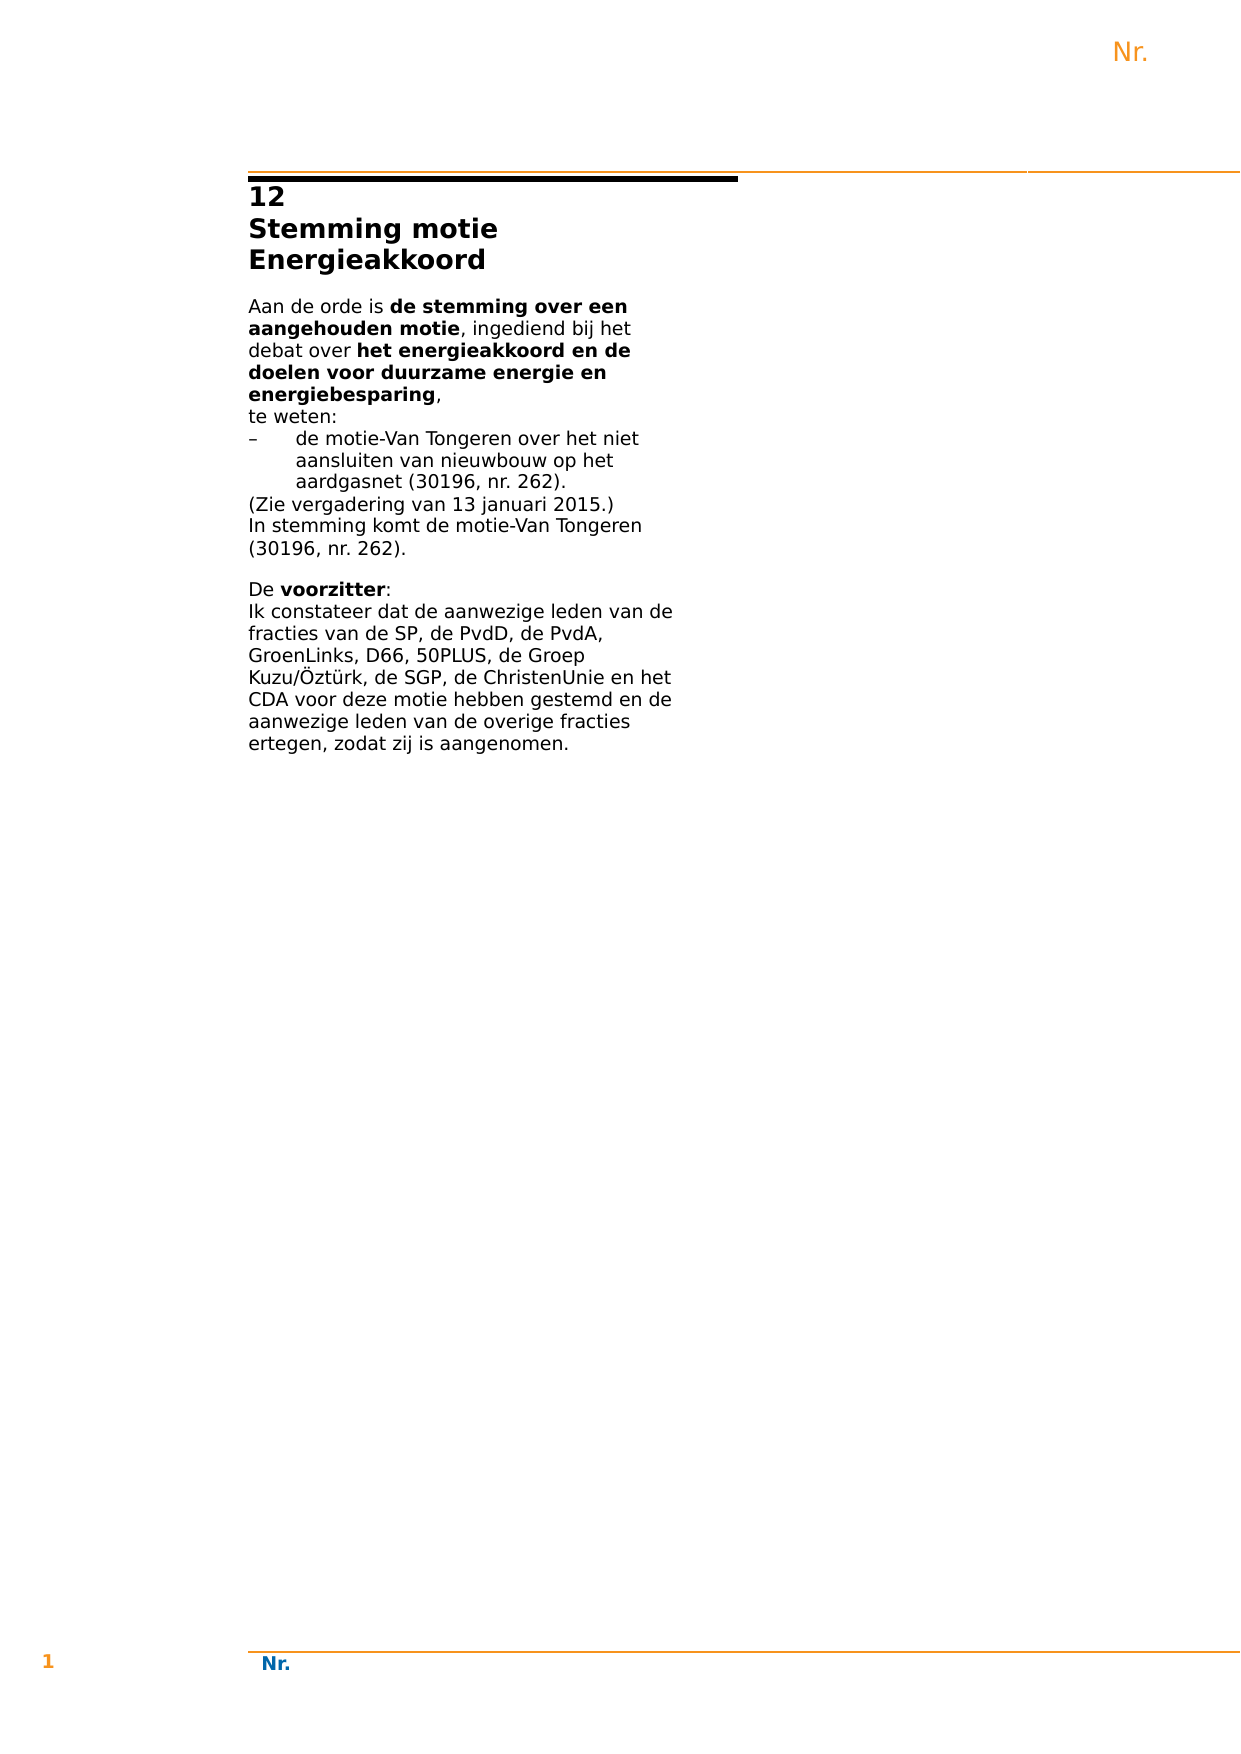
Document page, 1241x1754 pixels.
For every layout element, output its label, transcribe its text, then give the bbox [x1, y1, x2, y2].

list de motie-Van Tongeren over het niet aansluiten van nieuwbouw op het aardgasnet (30196, nr. 262). [248, 427, 691, 493]
text De voorzitter: [248, 579, 691, 601]
title 12 Stemming motie Energieakkoord [248, 182, 691, 276]
text In stemming komt de motie-Van Tongeren (30196, nr. 262). [248, 515, 691, 559]
text Aan de orde is de stemming over een aangehouden motie, ingediend bij het debat over het energieakkoord en de doelen voor duurzame energie en energiebesparing, [248, 296, 691, 406]
text (Zie vergadering van 13 januari 2015.) [248, 493, 691, 515]
text te weten: [248, 406, 691, 427]
text Ik constateer dat de aanwezige leden van de fracties van de SP, de PvdD, de PvdA, GroenLinks, D66, 50PLUS, de Groep Kuzu/Öztürk, de SGP, de ChristenUnie en het CDA voor deze motie hebben gestemd en de aanwezige leden van de overige fracties ertegen, zodat zij is aangenomen. [248, 601, 691, 755]
